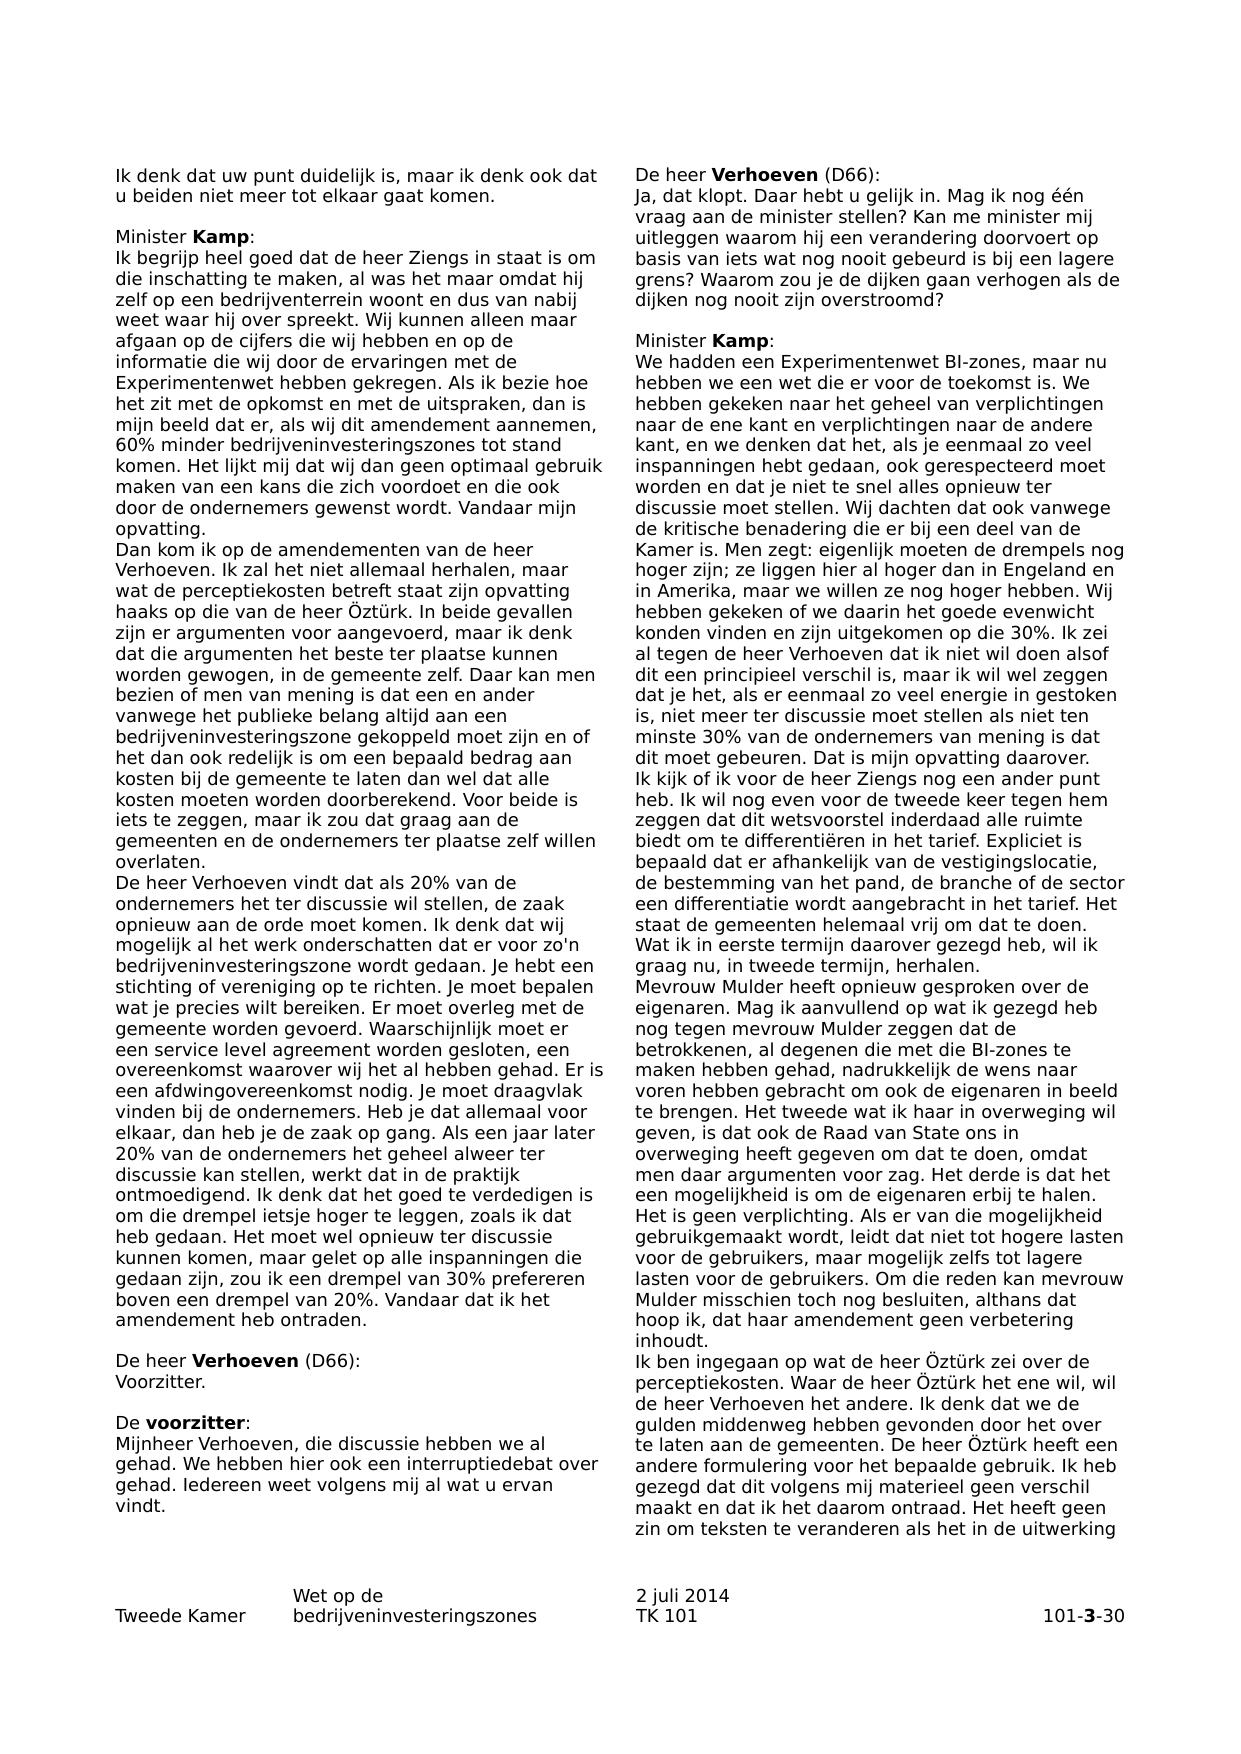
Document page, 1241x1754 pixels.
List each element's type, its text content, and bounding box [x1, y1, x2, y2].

text We hadden een Experimentenwet BI-zones, maar nu hebben we een wet die er voor de toekomst is. We hebben gekeken naar het geheel van verplichtingen naar de ene kant en verplichtingen naar de andere kant, en we denken dat het, als je eenmaal zo veel inspanningen hebt gedaan, ook gerespecteerd moet worden en dat je niet te snel alles opnieuw ter discussie moet stellen. Wij dachten dat ook vanwege de kritische benadering die er bij een deel van de Kamer is. Men zegt: eigenlijk moeten de drempels nog hoger zijn; ze liggen hier al hoger dan in Engeland en in Amerika, maar we willen ze nog hoger hebben. Wij hebben gekeken of we daarin het goede evenwicht konden vinden en zijn uitgekomen op die 30%. Ik zei al tegen de heer Verhoeven dat ik niet wil doen alsof dit een principieel verschil is, maar ik wil wel zeggen dat je het, als er eenmaal zo veel energie in gestoken is, niet meer ter discussie moet stellen als niet ten minste 30% van de ondernemers van mening is dat dit moet gebeuren. Dat is mijn opvatting daarover. [635, 352, 1125, 768]
text De voorzitter: [115, 1413, 605, 1433]
text Ik denk dat uw punt duidelijk is, maar ik denk ook dat u beiden niet meer tot elkaar gaat komen. [115, 165, 605, 207]
text Ja, dat klopt. Daar hebt u gelijk in. Mag ik nog één vraag aan de minister stellen? Kan me minister mij uitleggen waarom hij een verandering doorvoert op basis van iets wat nog nooit gebeurd is bij een lagere grens? Waarom zou je de dijken gaan verhogen als de dijken nog nooit zijn overstroomd? [635, 186, 1125, 311]
text Mijnheer Verhoeven, die discussie hebben we al gehad. We hebben hier ook een interruptiedebat over gehad. Iedereen weet volgens mij al wat u ervan vindt. [115, 1433, 605, 1517]
text De heer Verhoeven (D66): [635, 165, 1125, 186]
text Mevrouw Mulder heeft opnieuw gesproken over de eigenaren. Mag ik aanvullend op wat ik gezegd heb nog tegen mevrouw Mulder zeggen dat de betrokkenen, al degenen die met die BI-zones te maken hebben gehad, nadrukkelijk de wens naar voren hebben gebracht om ook de eigenaren in beeld te brengen. Het tweede wat ik haar in overweging wil geven, is dat ook de Raad van State ons in overweging heeft gegeven om dat te doen, omdat men daar argumenten voor zag. Het derde is dat het een mogelijkheid is om de eigenaren erbij te halen. Het is geen verplichting. Als er van die mogelijkheid gebruikgemaakt wordt, leidt dat niet tot hogere lasten voor de gebruikers, maar mogelijk zelfs tot lagere lasten voor de gebruikers. Om die reden kan mevrouw Mulder misschien toch nog besluiten, althans dat hoop ik, dat haar amendement geen verbetering inhoudt. [635, 977, 1125, 1352]
text Voorzitter. [115, 1372, 605, 1393]
text Dan kom ik op de amendementen van de heer Verhoeven. Ik zal het niet allemaal herhalen, maar wat de perceptiekosten betreft staat zijn opvatting haaks op die van de heer Öztürk. In beide gevallen zijn er argumenten voor aangevoerd, maar ik denk dat die argumenten het beste ter plaatse kunnen worden gewogen, in de gemeente zelf. Daar kan men bezien of men van mening is dat een en ander vanwege het publieke belang altijd aan een bedrijveninvesteringszone gekoppeld moet zijn en of het dan ook redelijk is om een bepaald bedrag aan kosten bij de gemeente te laten dan wel dat alle kosten moeten worden doorberekend. Voor beide is iets te zeggen, maar ik zou dat graag aan de gemeenten en de ondernemers ter plaatse zelf willen overlaten. [115, 539, 605, 873]
text Ik begrijp heel goed dat de heer Ziengs in staat is om die inschatting te maken, al was het maar omdat hij zelf op een bedrijventerrein woont en dus van nabij weet waar hij over spreekt. Wij kunnen alleen maar afgaan op de cijfers die wij hebben en op de informatie die wij door de ervaringen met de Experimentenwet hebben gekregen. Als ik bezie hoe het zit met de opkomst en met de uitspraken, dan is mijn beeld dat er, als wij dit amendement aannemen, 60% minder bedrijveninvesteringszones tot stand komen. Het lijkt mij dat wij dan geen optimaal gebruik maken van een kans die zich voordoet en die ook door de ondernemers gewenst wordt. Vandaar mijn opvatting. [115, 248, 605, 539]
text Ik ben ingegaan op wat de heer Öztürk zei over de perceptiekosten. Waar de heer Öztürk het ene wil, wil de heer Verhoeven het andere. Ik denk dat we de gulden middenweg hebben gevonden door het over te laten aan de gemeenten. De heer Öztürk heeft een andere formulering voor het bepaalde gebruik. Ik heb gezegd dat dit volgens mij materieel geen verschil maakt en dat ik het daarom ontraad. Het heeft geen zin om teksten te veranderen als het in de uitwerking [635, 1352, 1125, 1539]
text De heer Verhoeven (D66): [115, 1351, 605, 1372]
text Ik kijk of ik voor de heer Ziengs nog een ander punt heb. Ik wil nog even voor de tweede keer tegen hem zeggen dat dit wetsvoorstel inderdaad alle ruimte biedt om te differentiëren in het tarief. Expliciet is bepaald dat er afhankelijk van de vestigingslocatie, de bestemming van het pand, de branche of de sector een differentiatie wordt aangebracht in het tarief. Het staat de gemeenten helemaal vrij om dat te doen. Wat ik in eerste termijn daarover gezegd heb, wil ik graag nu, in tweede termijn, herhalen. [635, 768, 1125, 977]
text Minister Kamp: [635, 331, 1125, 352]
text Minister Kamp: [115, 227, 605, 248]
text De heer Verhoeven vindt dat als 20% van de ondernemers het ter discussie wil stellen, de zaak opnieuw aan de orde moet komen. Ik denk dat wij mogelijk al het werk onderschatten dat er voor zo'n bedrijveninvesteringszone wordt gedaan. Je hebt een stichting of vereniging op te richten. Je moet bepalen wat je precies wilt bereiken. Er moet overleg met de gemeente worden gevoerd. Waarschijnlijk moet er een service level agreement worden gesloten, een overeenkomst waarover wij het al hebben gehad. Er is een afdwingovereenkomst nodig. Je moet draagvlak vinden bij de ondernemers. Heb je dat allemaal voor elkaar, dan heb je de zaak op gang. Als een jaar later 20% van de ondernemers het geheel alweer ter discussie kan stellen, werkt dat in de praktijk ontmoedigend. Ik denk dat het goed te verdedigen is om die drempel ietsje hoger te leggen, zoals ik dat heb gedaan. Het moet wel opnieuw ter discussie kunnen komen, maar gelet op alle inspanningen die gedaan zijn, zou ik een drempel van 30% prefereren boven een drempel van 20%. Vandaar dat ik het amendement heb ontraden. [115, 873, 605, 1331]
